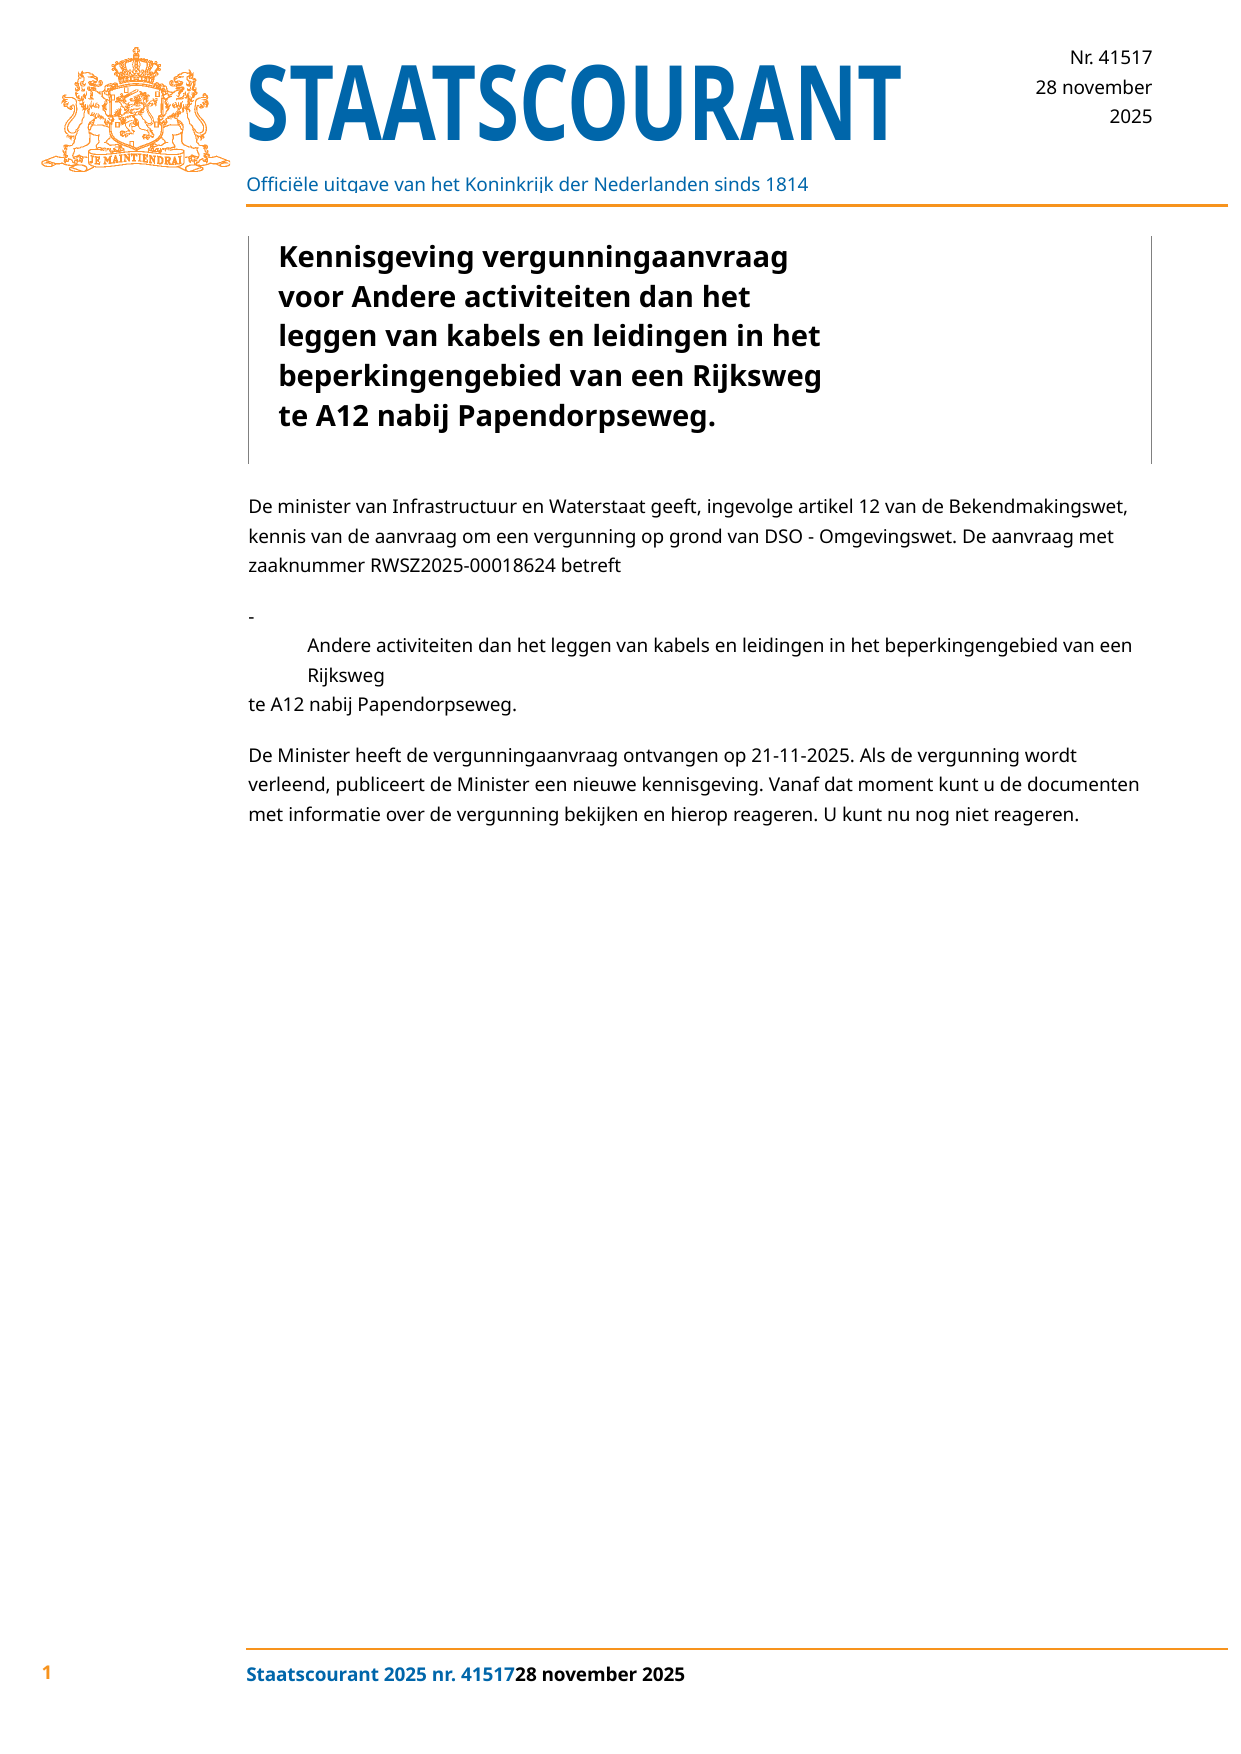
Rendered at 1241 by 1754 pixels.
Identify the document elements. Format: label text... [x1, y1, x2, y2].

text De minister van Infrastructuur en Waterstaat geeft, ingevolge artikel 12 van de Bekendmakingswet, kennis van de aanvraag om een vergunning op grond van DSO - Omgevingswet. De aanvraag met zaaknummer RWSZ2025-00018624 betreft [248, 493, 1152, 578]
text te A12 nabij Papendorpseweg. [248, 692, 1152, 717]
picture [912, 236, 1090, 414]
table_header [850, 236, 912, 413]
table_header [1090, 236, 1151, 413]
table_header Kennisgeving vergunningaanvraag voor Andere activiteiten dan het leggen van kabels en leidingen in het beperkingengebied van een Rijksweg te A12 nabij Papendorpseweg. [249, 236, 850, 464]
table_header [850, 414, 1151, 464]
text De Minister heeft de vergunningaanvraag ontvangen op 21-11-2025. Als de vergunning wordt verleend, publiceert de Minister een nieuwe kennisgeving. Vanaf dat moment kunt u de documenten met informatie over de vergunning bekijken en hierop reageren. U kunt nu nog niet reageren. [248, 742, 1152, 827]
picture [41, 47, 231, 172]
list Andere activiteiten dan het leggen van kabels en leidingen in het beperkingengebied van een Rijksweg [248, 632, 1152, 688]
